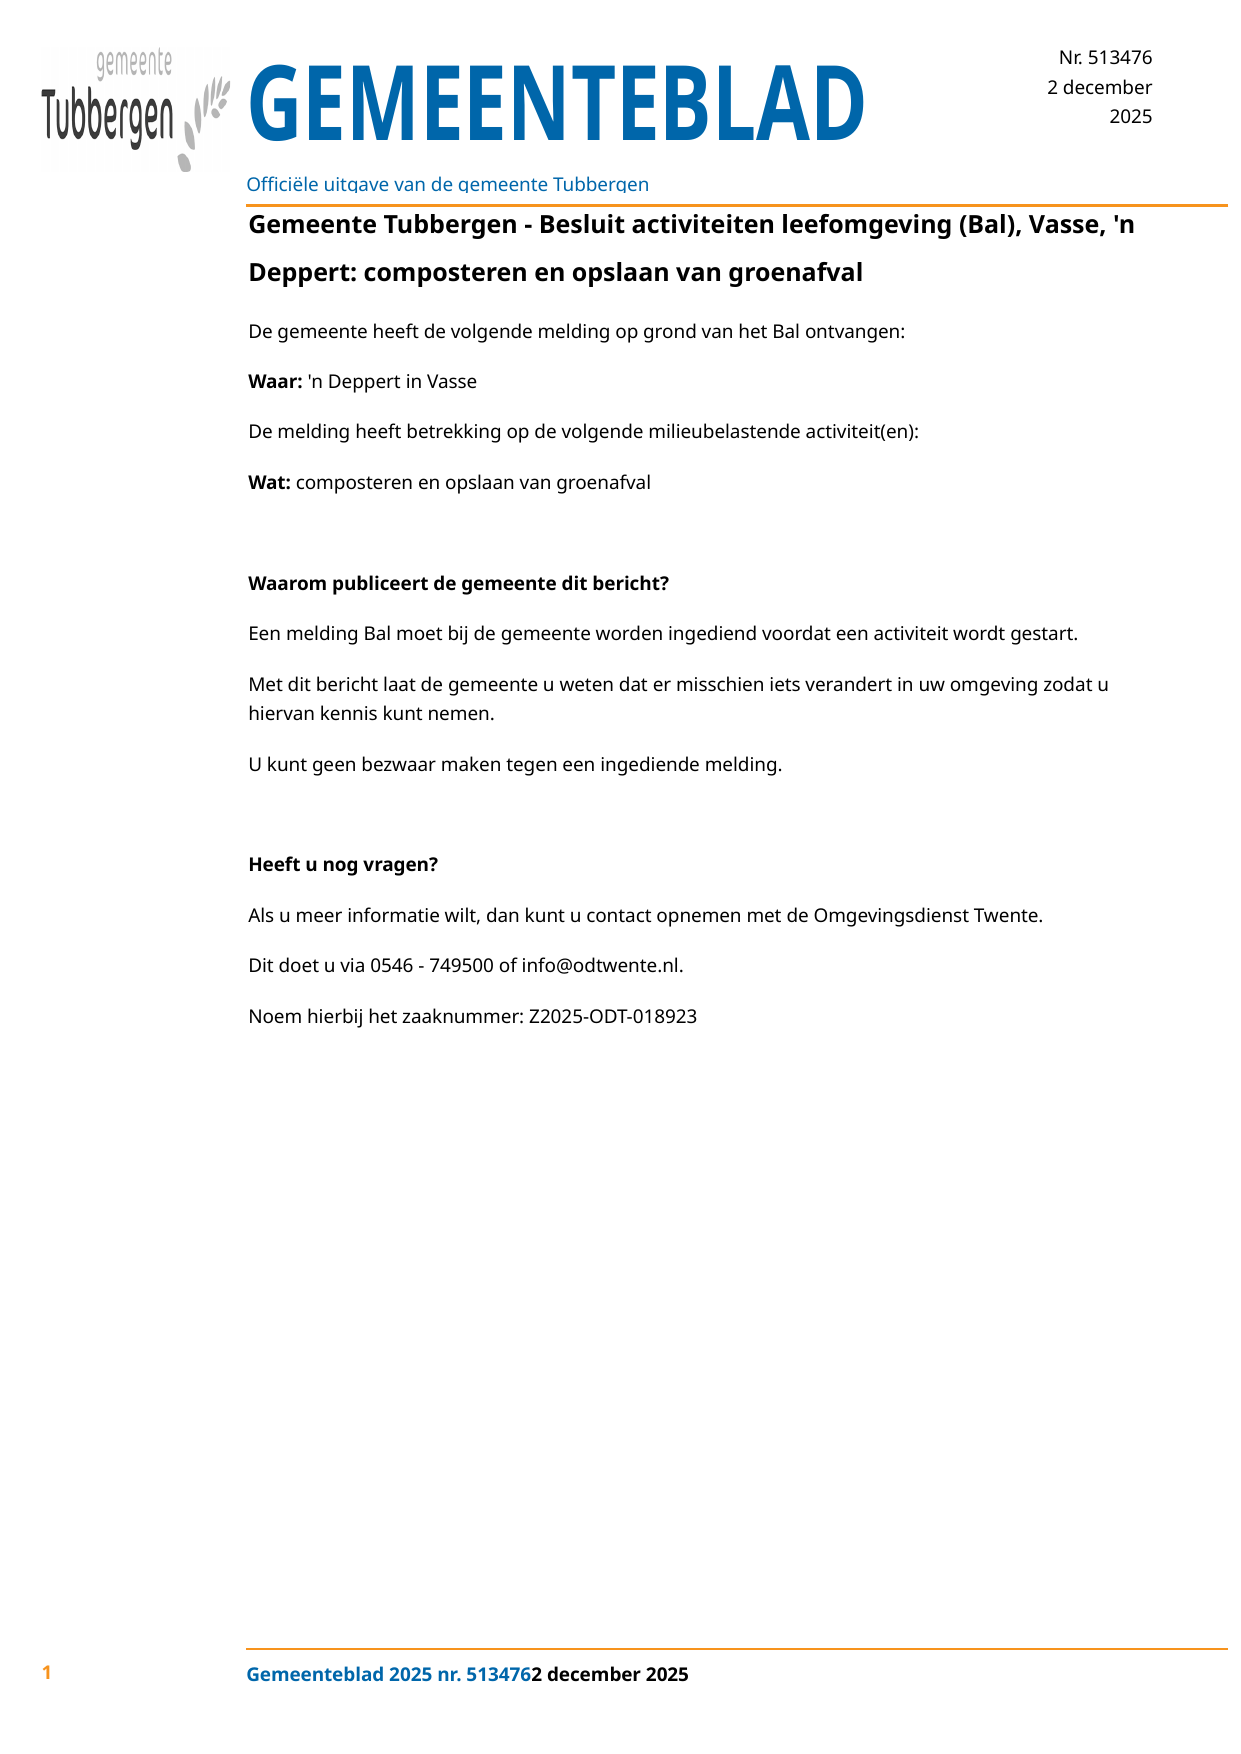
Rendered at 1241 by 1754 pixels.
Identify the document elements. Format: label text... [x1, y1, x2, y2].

text Wat: composteren en opslaan van groenafval [248, 469, 1152, 495]
text Met dit bericht laat de gemeente u weten dat er misschien iets verandert in uw omgeving zodat u hiervan kennis kunt nemen. [248, 671, 1152, 726]
text Heeft u nog vragen? [248, 852, 1152, 877]
text Waar: 'n Deppert in Vasse [248, 368, 1152, 394]
text Gemeente Tubbergen - Besluit activiteiten leefomgeving (Bal), Vasse, 'n Deppert: composteren en opslaan van groenafval [248, 207, 1152, 288]
text Noem hierbij het zaaknummer: Z2025-ODT-018923 [248, 1003, 1152, 1029]
text De melding heeft betrekking op de volgende milieubelastende activiteit(en): [248, 419, 1152, 444]
text Dit doet u via 0546 - 749500 of info@odtwente.nl. [248, 952, 1152, 978]
text Waarom publiceert de gemeente dit bericht? [248, 570, 1152, 596]
text Als u meer informatie wilt, dan kunt u contact opnemen met de Omgevingsdienst Twente. [248, 902, 1152, 928]
text De gemeente heeft de volgende melding op grond van het Bal ontvangen: [248, 318, 1152, 344]
picture [41, 47, 231, 172]
text Een melding Bal moet bij de gemeente worden ingediend voordat een activiteit wordt gestart. [248, 620, 1152, 646]
text U kunt geen bezwaar maken tegen een ingediende melding. [248, 751, 1152, 777]
